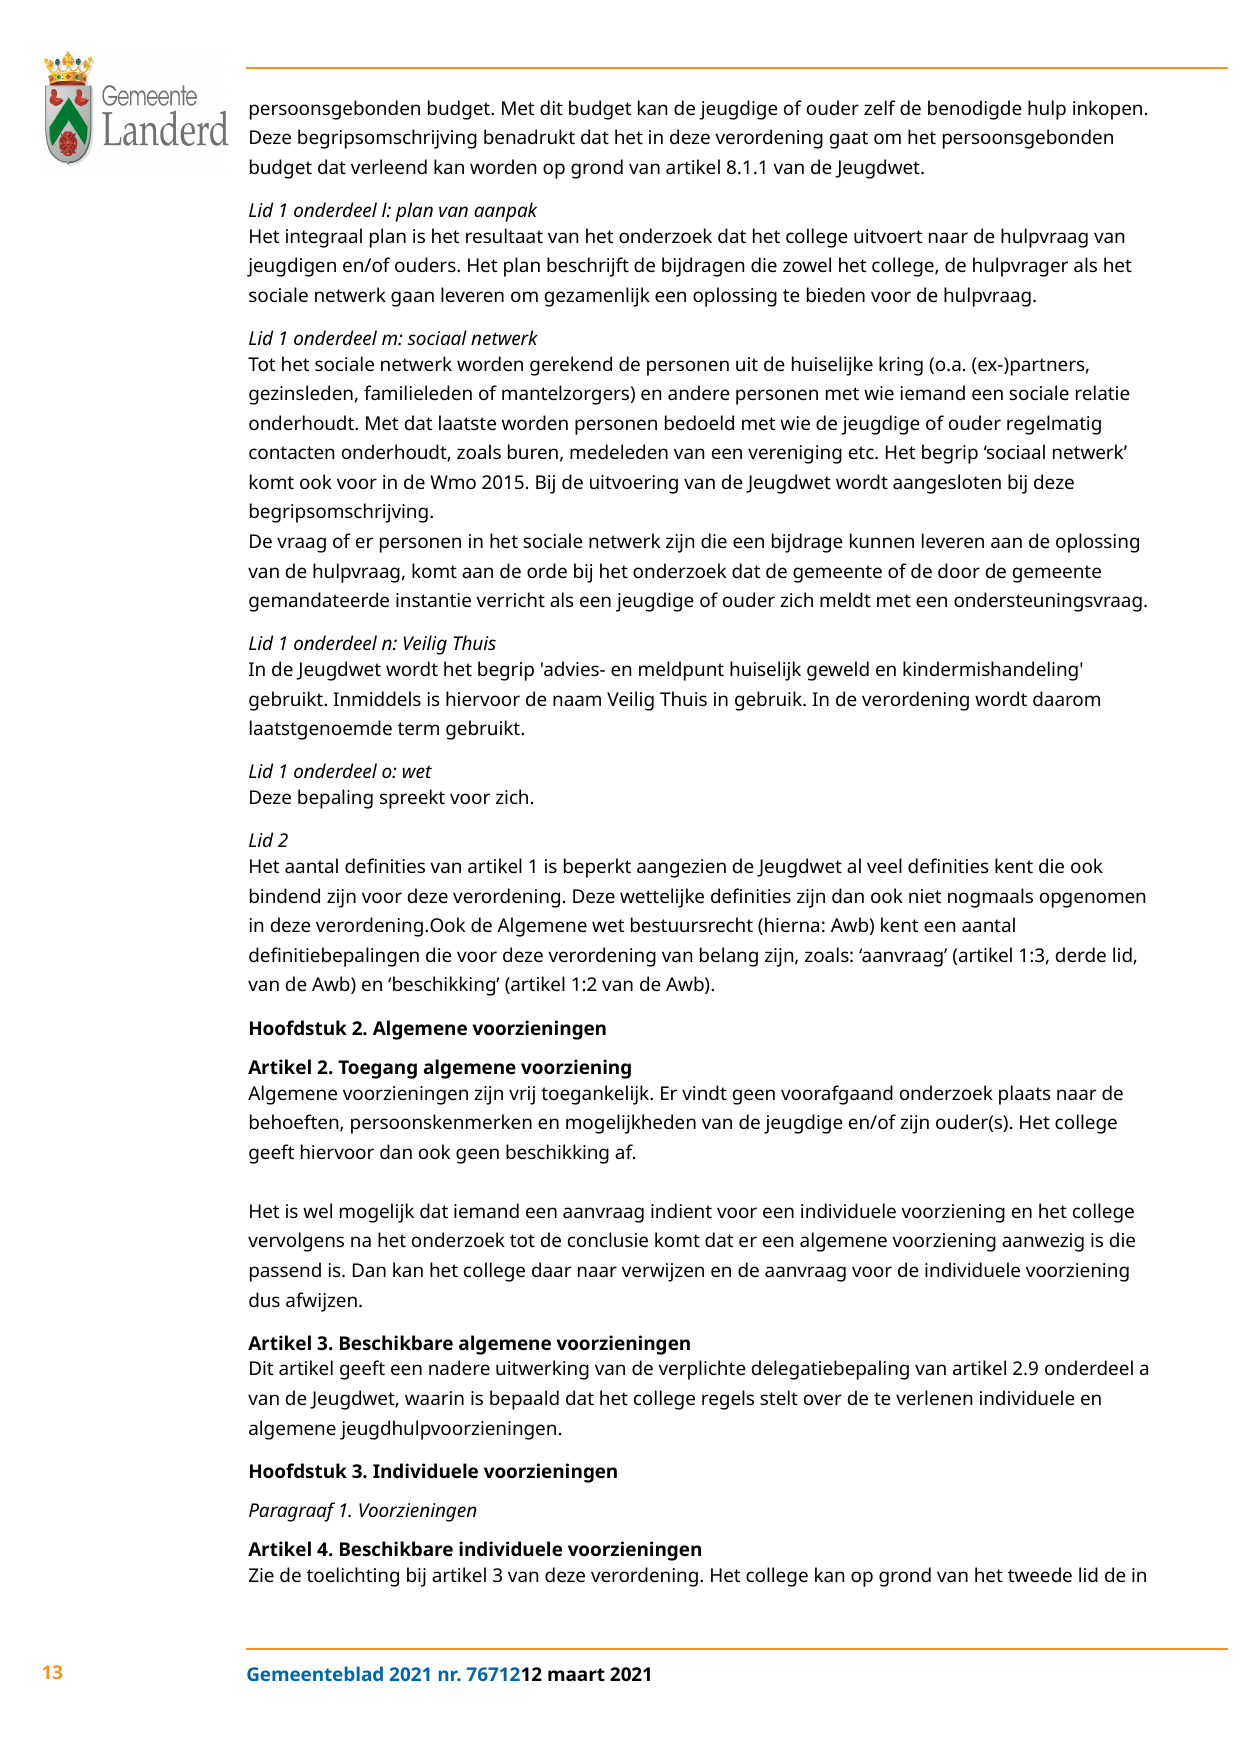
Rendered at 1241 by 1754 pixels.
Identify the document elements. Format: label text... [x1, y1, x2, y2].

picture [41, 47, 231, 172]
text Het aantal definities van artikel 1 is beperkt aangezien de Jeugdwet al veel definities kent die ook bindend zijn voor deze verordening. Deze wettelijke definities zijn dan ook niet nogmaals opgenomen in deze verordening.Ook de Algemene wet bestuursrecht (hierna: Awb) kent een aantal definitiebepalingen die voor deze verordening van belang zijn, zoals: ‘aanvraag’ (artikel 1:3, derde lid, van de Awb) en ‘beschikking’ (artikel 1:2 van de Awb). [248, 853, 1152, 997]
text In de Jeugdwet wordt het begrip 'advies- en meldpunt huiselijk geweld en kindermishandeling' gebruikt. Inmiddels is hiervoor de naam Veilig Thuis in gebruik. In de verordening wordt daarom laatstgenoemde term gebruikt. [248, 656, 1152, 741]
text Het is wel mogelijk dat iemand een aanvraag indient voor een individuele voorziening en het college vervolgens na het onderzoek tot de conclusie komt dat er een algemene voorziening aanwezig is die passend is. Dan kan het college daar naar verwijzen en de aanvraag voor de individuele voorziening dus afwijzen. [248, 1198, 1152, 1312]
text Hoofdstuk 2. Algemene voorzieningen [248, 1015, 1152, 1040]
text Dit artikel geeft een nadere uitwerking van de verplichte delegatiebepaling van artikel 2.9 onderdeel a van de Jeugdwet, waarin is bepaald dat het college regels stelt over de te verlenen individuele en algemene jeugdhulpvoorzieningen. [248, 1356, 1152, 1441]
text Artikel 2. Toegang algemene voorziening [248, 1054, 1152, 1080]
text Hoofdstuk 3. Individuele voorzieningen [248, 1458, 1152, 1484]
text Lid 1 onderdeel l: plan van aanpak [248, 197, 1152, 223]
text Algemene voorzieningen zijn vrij toegankelijk. Er vindt geen voorafgaand onderzoek plaats naar de behoeften, persoonskenmerken en mogelijkheden van de jeugdige en/of zijn ouder(s). Het college geeft hiervoor dan ook geen beschikking af. [248, 1080, 1152, 1164]
text Lid 2 [248, 827, 1152, 853]
text De vraag of er personen in het sociale netwerk zijn die een bijdrage kunnen leveren aan de oplossing van de hulpvraag, komt aan de orde bij het onderzoek dat de gemeente of de door de gemeente gemandateerde instantie verricht als een jeugdige of ouder zich meldt met een ondersteuningsvraag. [248, 528, 1152, 613]
text Paragraaf 1. Voorzieningen [248, 1497, 1152, 1523]
text Artikel 3. Beschikbare algemene voorzieningen [248, 1330, 1152, 1356]
text Lid 1 onderdeel m: sociaal netwerk [248, 325, 1152, 351]
text Lid 1 onderdeel o: wet [248, 759, 1152, 784]
text Zie de toelichting bij artikel 3 van deze verordening. Het college kan op grond van het tweede lid de in [248, 1562, 1152, 1588]
text Artikel 4. Beschikbare individuele voorzieningen [248, 1536, 1152, 1562]
text Het integraal plan is het resultaat van het onderzoek dat het college uitvoert naar de hulpvraag van jeugdigen en/of ouders. Het plan beschrijft de bijdragen die zowel het college, de hulpvrager als het sociale netwerk gaan leveren om gezamenlijk een oplossing te bieden voor de hulpvraag. [248, 223, 1152, 308]
text persoonsgebonden budget. Met dit budget kan de jeugdige of ouder zelf de benodigde hulp inkopen. Deze begripsomschrijving benadrukt dat het in deze verordening gaat om het persoonsgebonden budget dat verleend kan worden op grond van artikel 8.1.1 van de Jeugdwet. [248, 95, 1152, 180]
text Tot het sociale netwerk worden gerekend de personen uit de huiselijke kring (o.a. (ex-)partners, gezinsleden, familieleden of mantelzorgers) en andere personen met wie iemand een sociale relatie onderhoudt. Met dat laatste worden personen bedoeld met wie de jeugdige of ouder regelmatig contacten onderhoudt, zoals buren, medeleden van een vereniging etc. Het begrip ‘sociaal netwerk’ komt ook voor in de Wmo 2015. Bij de uitvoering van de Jeugdwet wordt aangesloten bij deze begripsomschrijving. [248, 351, 1152, 524]
text Deze bepaling spreekt voor zich. [248, 784, 1152, 810]
text Lid 1 onderdeel n: Veilig Thuis [248, 631, 1152, 656]
